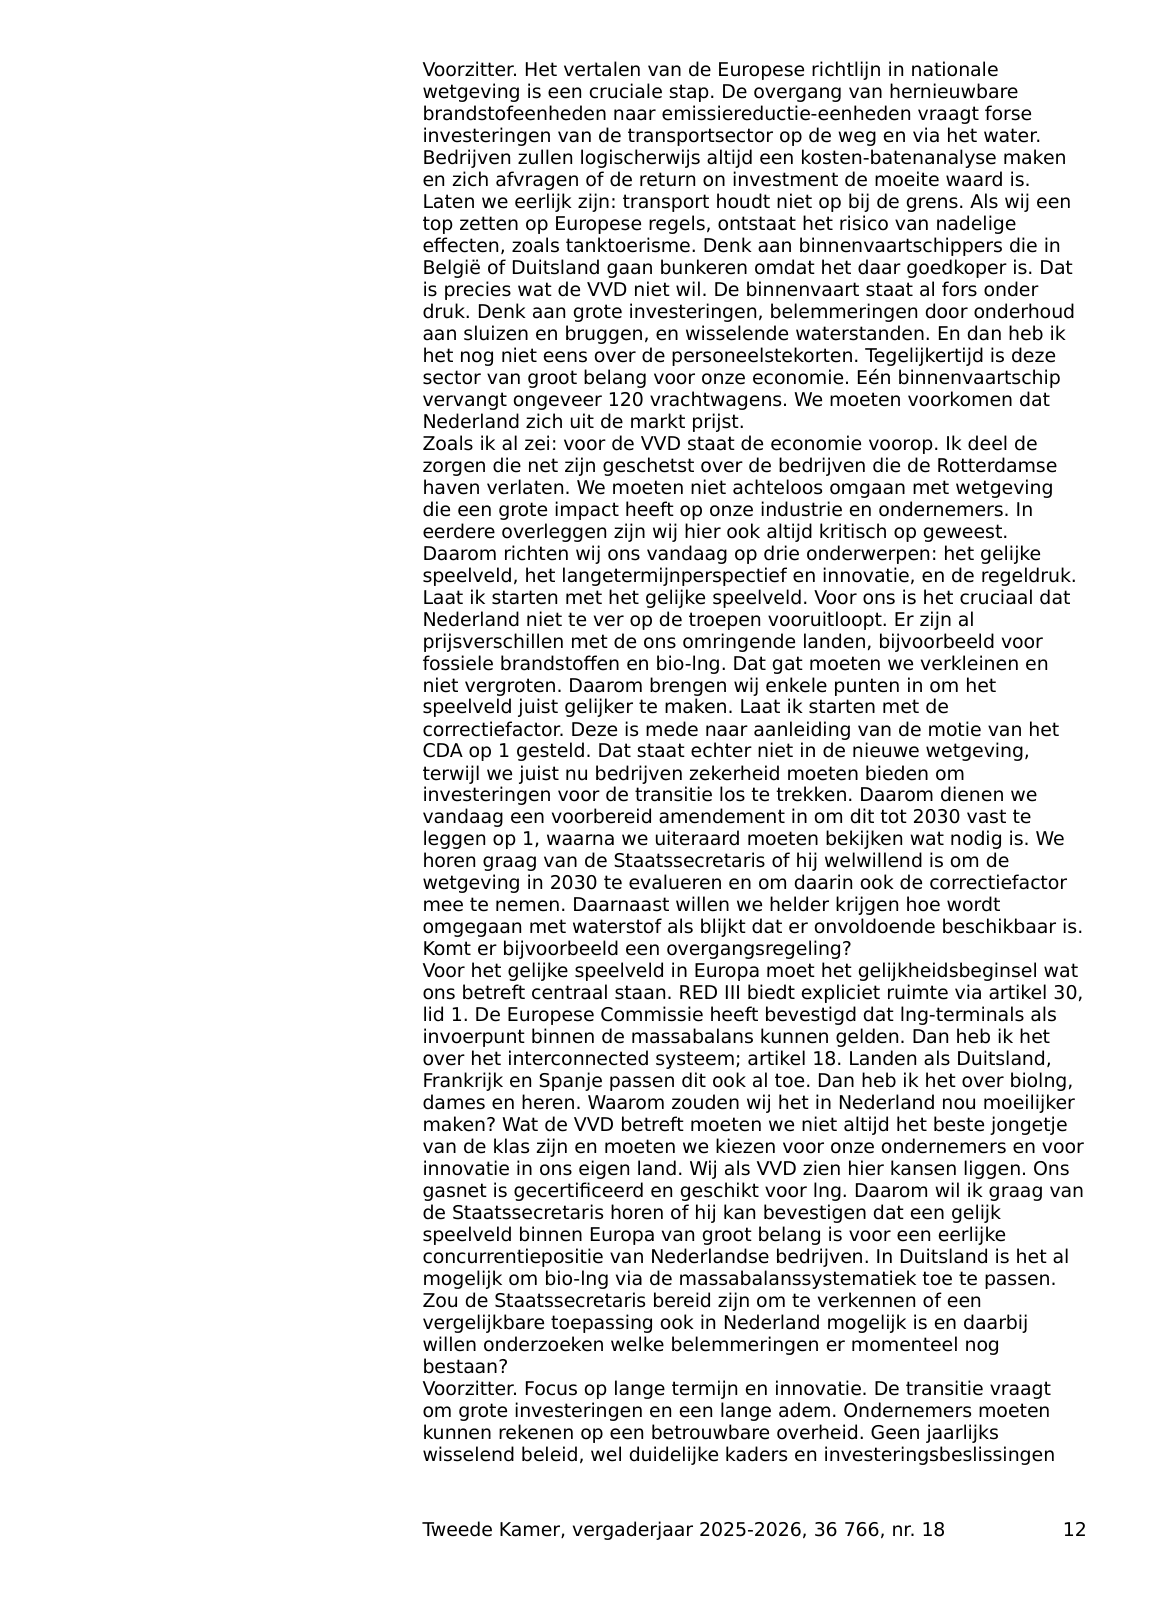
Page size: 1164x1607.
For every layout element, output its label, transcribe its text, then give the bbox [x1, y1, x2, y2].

text Voor het gelijke speelveld in Europa moet het gelijkheidsbeginsel wat ons betreft centraal staan. RED III biedt expliciet ruimte via artikel 30, lid 1. De Europese Commissie heeft bevestigd dat lng-terminals als invoerpunt binnen de massabalans kunnen gelden. Dan heb ik het over het interconnected systeem; artikel 18. Landen als Duitsland, Frankrijk en Spanje passen dit ook al toe. Dan heb ik het over biolng, dames en heren. Waarom zouden wij het in Nederland nou moeilijker maken? Wat de VVD betreft moeten we niet altijd het beste jongetje van de klas zijn en moeten we kiezen voor onze ondernemers en voor innovatie in ons eigen land. Wij als VVD zien hier kansen liggen. Ons gasnet is gecertificeerd en geschikt voor lng. Daarom wil ik graag van de Staatssecretaris horen of hij kan bevestigen dat een gelijk speelveld binnen Europa van groot belang is voor een eerlijke concurrentiepositie van Nederlandse bedrijven. In Duitsland is het al mogelijk om bio-lng via de massabalanssystematiek toe te passen. Zou de Staatssecretaris bereid zijn om te verkennen of een vergelijkbare toepassing ook in Nederland mogelijk is en daarbij willen onderzoeken welke belemmeringen er momenteel nog bestaan? [422, 960, 1087, 1378]
text Voorzitter. Het vertalen van de Europese richtlijn in nationale wetgeving is een cruciale stap. De overgang van hernieuwbare brandstofeenheden naar emissiereductie-eenheden vraagt forse investeringen van de transportsector op de weg en via het water. Bedrijven zullen logischerwijs altijd een kosten-batenanalyse maken en zich afvragen of de return on investment de moeite waard is. Laten we eerlijk zijn: transport houdt niet op bij de grens. Als wij een top zetten op Europese regels, ontstaat het risico van nadelige effecten, zoals tanktoerisme. Denk aan binnenvaartschippers die in België of Duitsland gaan bunkeren omdat het daar goedkoper is. Dat is precies wat de VVD niet wil. De binnenvaart staat al fors onder druk. Denk aan grote investeringen, belemmeringen door onderhoud aan sluizen en bruggen, en wisselende waterstanden. En dan heb ik het nog niet eens over de personeelstekorten. Tegelijkertijd is deze sector van groot belang voor onze economie. Eén binnenvaartschip vervangt ongeveer 120 vrachtwagens. We moeten voorkomen dat Nederland zich uit de markt prijst. [422, 59, 1087, 433]
text Laat ik starten met het gelijke speelveld. Voor ons is het cruciaal dat Nederland niet te ver op de troepen vooruitloopt. Er zijn al prijsverschillen met de ons omringende landen, bijvoorbeeld voor fossiele brandstoffen en bio-lng. Dat gat moeten we verkleinen en niet vergroten. Daarom brengen wij enkele punten in om het speelveld juist gelijker te maken. Laat ik starten met de correctiefactor. Deze is mede naar aanleiding van de motie van het CDA op 1 gesteld. Dat staat echter niet in de nieuwe wetgeving, terwijl we juist nu bedrijven zekerheid moeten bieden om investeringen voor de transitie los te trekken. Daarom dienen we vandaag een voorbereid amendement in om dit tot 2030 vast te leggen op 1, waarna we uiteraard moeten bekijken wat nodig is. We horen graag van de Staatssecretaris of hij welwillend is om de wetgeving in 2030 te evalueren en om daarin ook de correctiefactor mee te nemen. Daarnaast willen we helder krijgen hoe wordt omgegaan met waterstof als blijkt dat er onvoldoende beschikbaar is. Komt er bijvoorbeeld een overgangsregeling? [422, 587, 1087, 960]
text Zoals ik al zei: voor de VVD staat de economie voorop. Ik deel de zorgen die net zijn geschetst over de bedrijven die de Rotterdamse haven verlaten. We moeten niet achteloos omgaan met wetgeving die een grote impact heeft op onze industrie en ondernemers. In eerdere overleggen zijn wij hier ook altijd kritisch op geweest. Daarom richten wij ons vandaag op drie onderwerpen: het gelijke speelveld, het langetermijnperspectief en innovatie, en de regeldruk. [422, 433, 1087, 587]
text Voorzitter. Focus op lange termijn en innovatie. De transitie vraagt om grote investeringen en een lange adem. Ondernemers moeten kunnen rekenen op een betrouwbare overheid. Geen jaarlijks wisselend beleid, wel duidelijke kaders en investeringsbeslissingen [422, 1378, 1087, 1466]
